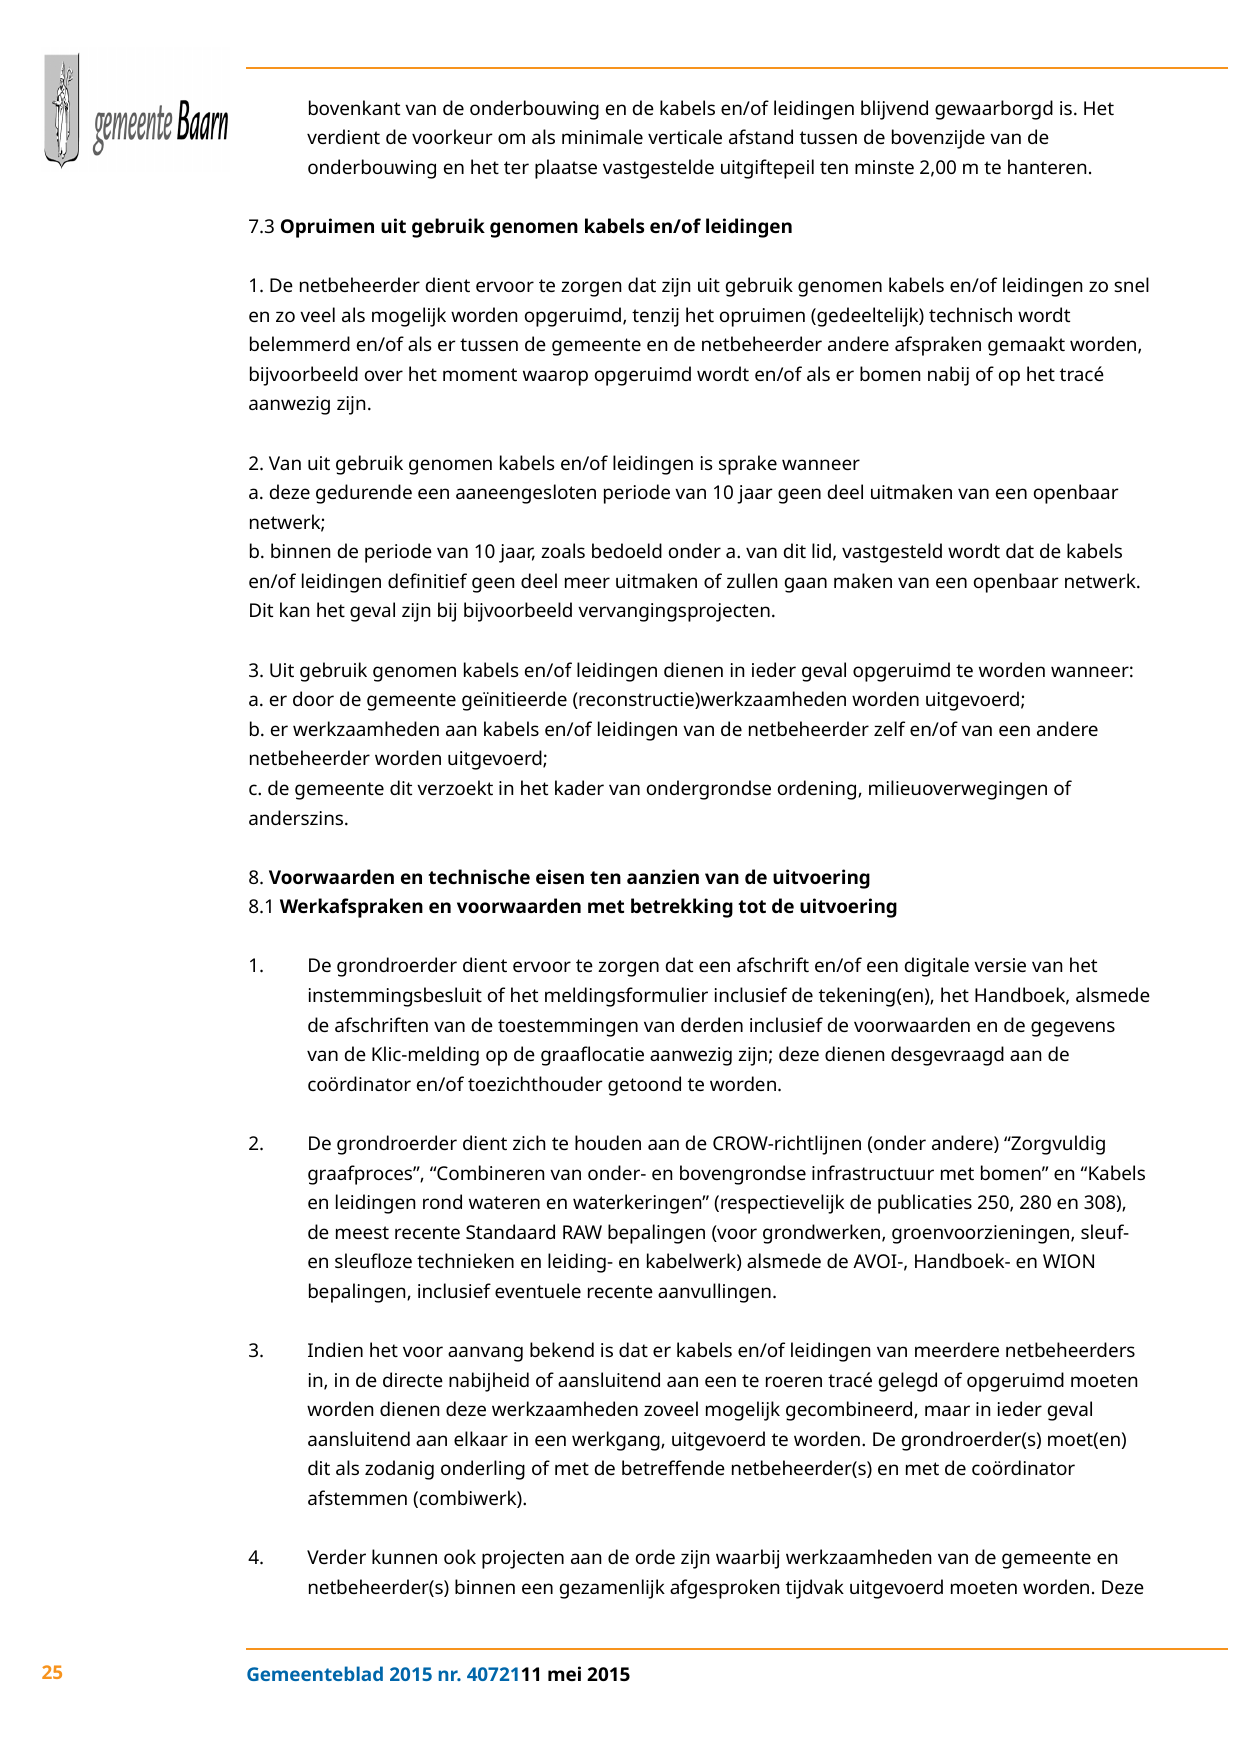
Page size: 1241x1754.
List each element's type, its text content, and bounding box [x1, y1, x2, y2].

text a. deze gedurende een aaneengesloten periode van 10 jaar geen deel uitmaken van een openbaar netwerk; [248, 479, 1152, 535]
picture [41, 47, 231, 172]
list Indien het voor aanvang bekend is dat er kabels en/of leidingen van meerdere netbeheerders in, in de directe nabijheid of aansluitend aan een te roeren tracé gelegd of opgeruimd moeten worden dienen deze werkzaamheden zoveel mogelijk gecombineerd, maar in ieder geval aansluitend aan elkaar in een werkgang, uitgevoerd te worden. De grondroerder(s) moet(en) dit als zodanig onderling of met de betreffende netbeheerder(s) en met de coördinator afstemmen (combiwerk). [248, 1337, 1152, 1511]
text 7.3 Opruimen uit gebruik genomen kabels en/of leidingen [248, 213, 1152, 239]
text b. binnen de periode van 10 jaar, zoals bedoeld onder a. van dit lid, vastgesteld wordt dat de kabels en/of leidingen definitief geen deel meer uitmaken of zullen gaan maken van een openbaar netwerk. Dit kan het geval zijn bij bijvoorbeeld vervangingsprojecten. [248, 538, 1152, 623]
list Verder kunnen ook projecten aan de orde zijn waarbij werkzaamheden van de gemeente en netbeheerder(s) binnen een gezamenlijk afgesproken tijdvak uitgevoerd moeten worden. Deze [248, 1544, 1152, 1600]
text b. er werkzaamheden aan kabels en/of leidingen van de netbeheerder zelf en/of van een andere netbeheerder worden uitgevoerd; [248, 716, 1152, 771]
list bovenkant van de onderbouwing en de kabels en/of leidingen blijvend gewaarborgd is. Het verdient de voorkeur om als minimale verticale afstand tussen de bovenzijde van de onderbouwing en het ter plaatse vastgestelde uitgiftepeil ten minste 2,00 m te hanteren. [248, 95, 1152, 180]
list De grondroerder dient zich te houden aan de CROW-richtlijnen (onder andere) “Zorgvuldig graafproces”, “Combineren van onder- en bovengrondse infrastructuur met bomen” en “Kabels en leidingen rond wateren en waterkeringen” (respectievelijk de publicaties 250, 280 en 308), de meest recente Standaard RAW bepalingen (voor grondwerken, groenvoorzieningen, sleuf- en sleufloze technieken en leiding- en kabelwerk) alsmede de AVOI-, Handboek- en WION bepalingen, inclusief eventuele recente aanvullingen. [248, 1130, 1152, 1304]
list De grondroerder dient ervoor te zorgen dat een afschrift en/of een digitale versie van het instemmingsbesluit of het meldingsformulier inclusief de tekening(en), het Handboek, alsmede de afschriften van de toestemmingen van derden inclusief de voorwaarden en de gegevens van de Klic-melding op de graaflocatie aanwezig zijn; deze dienen desgevraagd aan de coördinator en/of toezichthouder getoond te worden. [248, 953, 1152, 1097]
text a. er door de gemeente geïnitieerde (reconstructie)werkzaamheden worden uitgevoerd; [248, 686, 1152, 712]
text 8. Voorwaarden en technische eisen ten aanzien van de uitvoering [248, 864, 1152, 890]
text 8.1 Werkafspraken en voorwaarden met betrekking tot de uitvoering [248, 893, 1152, 919]
text 1. De netbeheerder dient ervoor te zorgen dat zijn uit gebruik genomen kabels en/of leidingen zo snel en zo veel als mogelijk worden opgeruimd, tenzij het opruimen (gedeeltelijk) technisch wordt belemmerd en/of als er tussen de gemeente en de netbeheerder andere afspraken gemaakt worden, bijvoorbeeld over het moment waarop opgeruimd wordt en/of als er bomen nabij of op het tracé aanwezig zijn. [248, 272, 1152, 416]
text 2. Van uit gebruik genomen kabels en/of leidingen is sprake wanneer [248, 450, 1152, 476]
text c. de gemeente dit verzoekt in het kader van ondergrondse ordening, milieuoverwegingen of anderszins. [248, 775, 1152, 831]
text 3. Uit gebruik genomen kabels en/of leidingen dienen in ieder geval opgeruimd te worden wanneer: [248, 657, 1152, 683]
